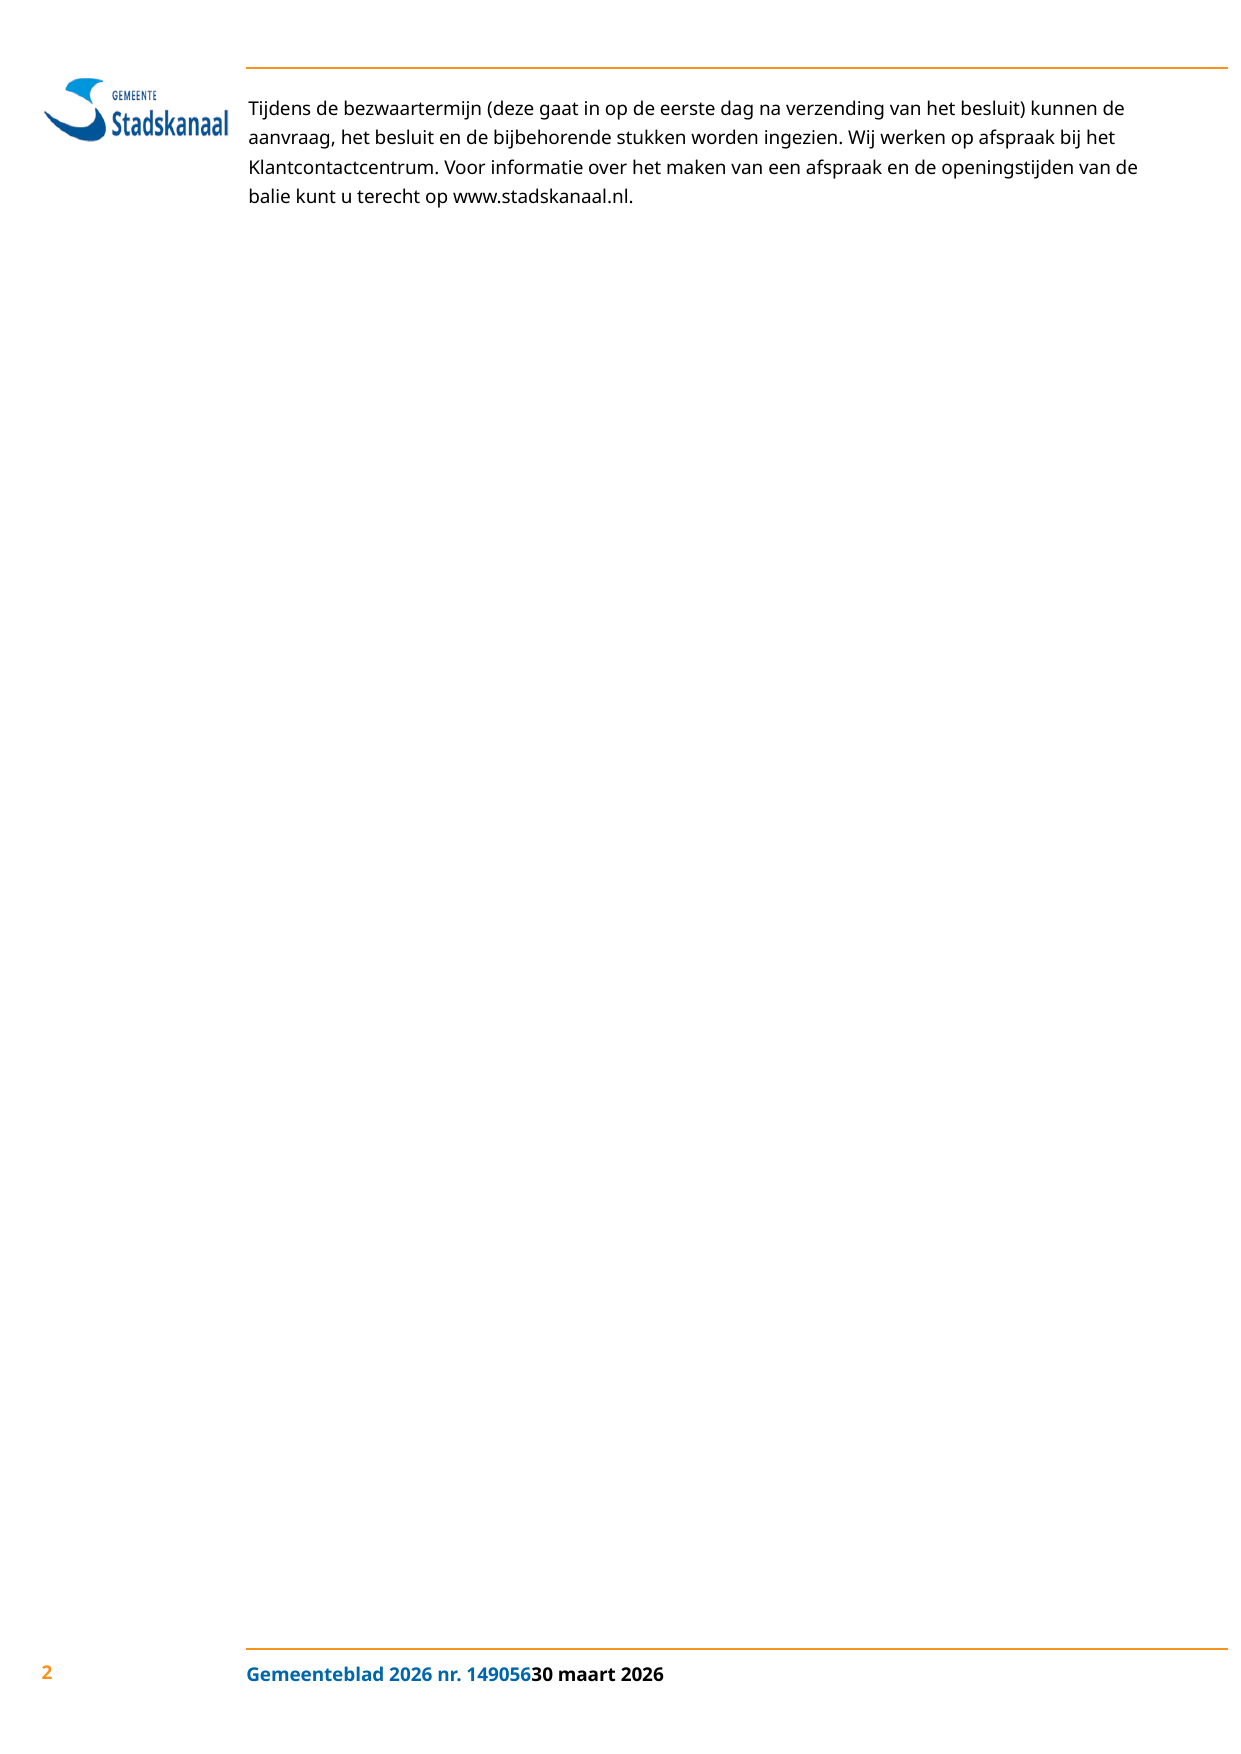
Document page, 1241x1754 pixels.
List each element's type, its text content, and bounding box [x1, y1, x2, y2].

text Tijdens de bezwaartermijn (deze gaat in op de eerste dag na verzending van het besluit) kunnen de aanvraag, het besluit en de bijbehorende stukken worden ingezien. Wij werken op afspraak bij het Klantcontactcentrum. Voor informatie over het maken van een afspraak en de openingstijden van de balie kunt u terecht op www.stadskanaal.nl. [248, 95, 1152, 209]
picture [41, 47, 231, 172]
